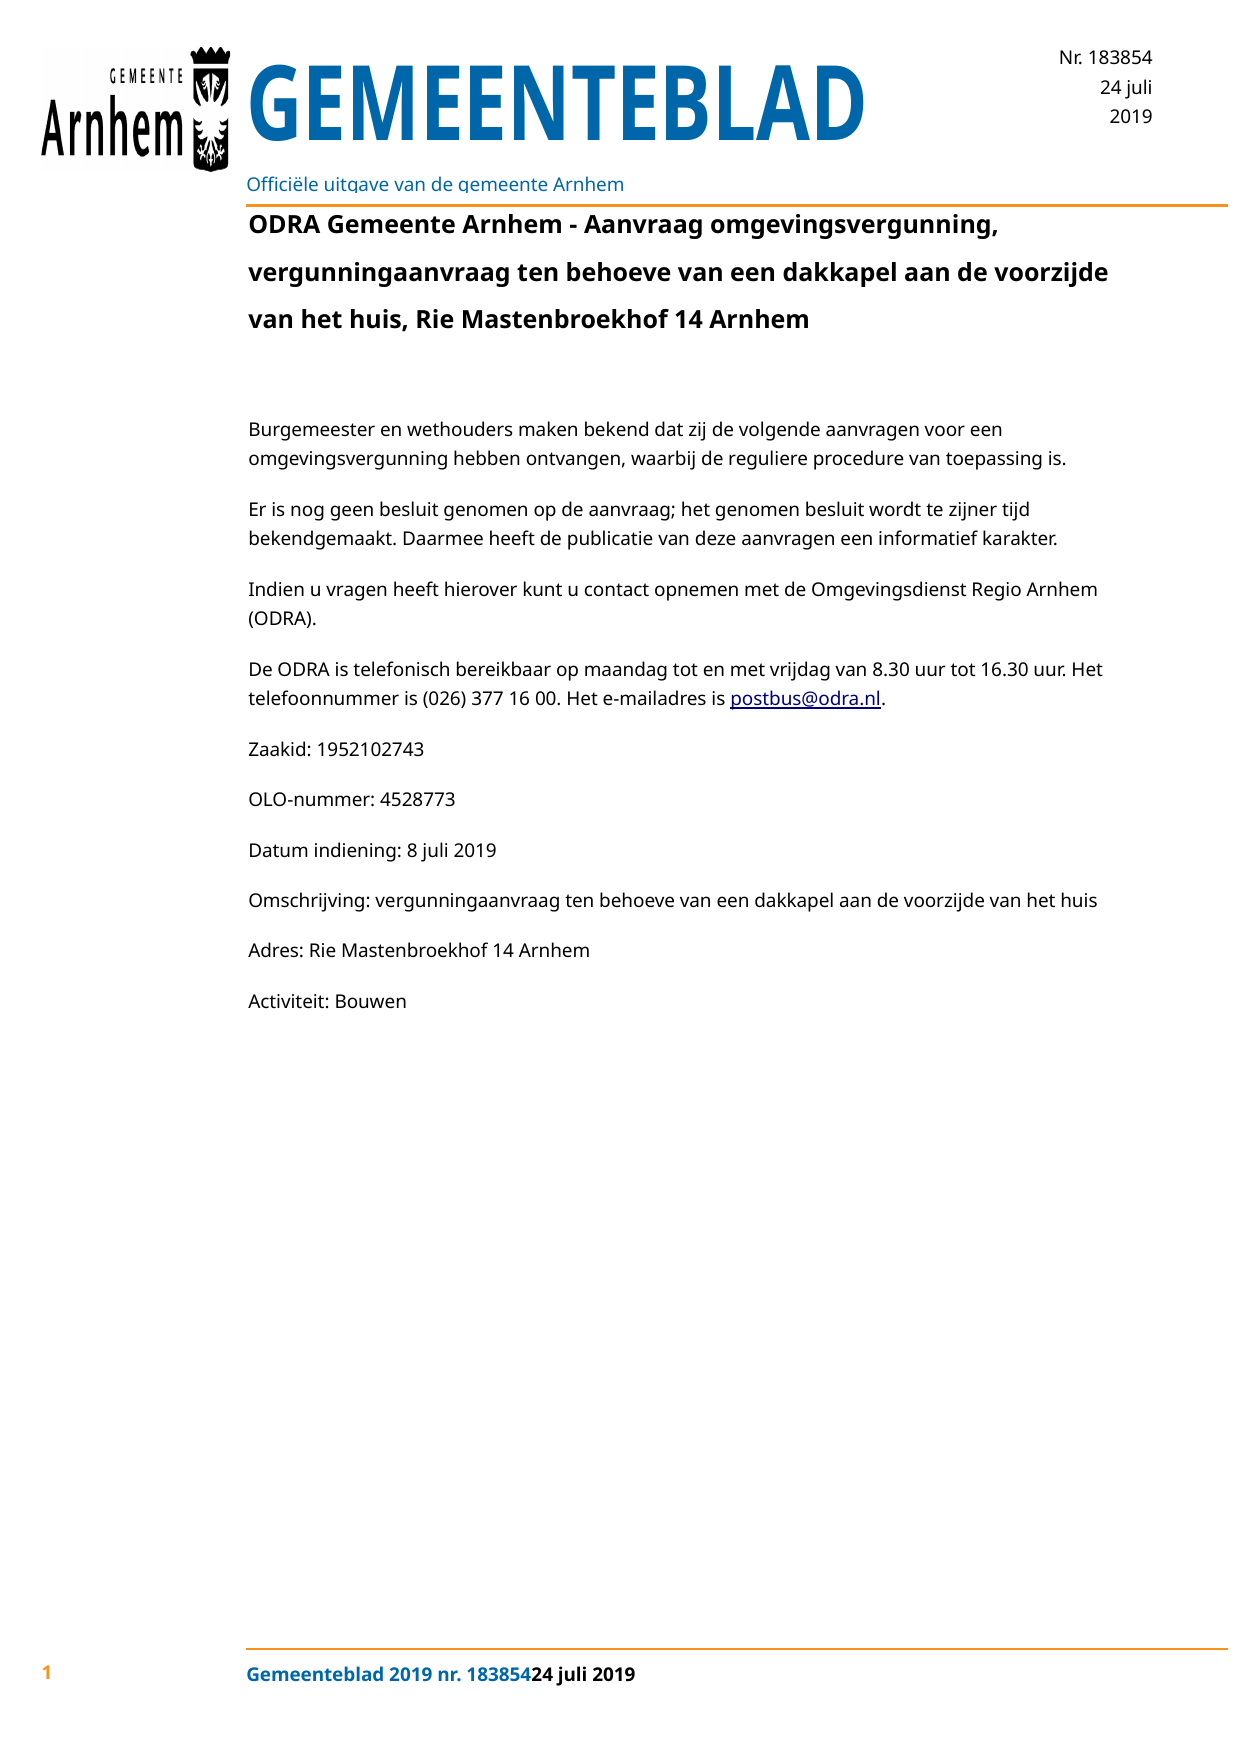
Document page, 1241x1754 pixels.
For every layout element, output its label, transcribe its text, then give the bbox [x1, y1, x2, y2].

text Zaakid: 1952102743 [248, 736, 1152, 762]
text Er is nog geen besluit genomen op de aanvraag; het genomen besluit wordt te zijner tijd bekendgemaakt. Daarmee heeft de publicatie van deze aanvragen een informatief karakter. [248, 496, 1152, 551]
text Burgemeester en wethouders maken bekend dat zij de volgende aanvragen voor een omgevingsvergunning hebben ontvangen, waarbij de reguliere procedure van toepassing is. [248, 416, 1152, 471]
picture [41, 47, 231, 172]
text Datum indiening: 8 juli 2019 [248, 837, 1152, 862]
text Activiteit: Bouwen [248, 988, 1152, 1014]
text Indien u vragen heeft hierover kunt u contact opnemen met de Omgevingsdienst Regio Arnhem (ODRA). [248, 576, 1152, 631]
text ODRA Gemeente Arnhem - Aanvraag omgevingsvergunning, vergunningaanvraag ten behoeve van een dakkapel aan de voorzijde van het huis, Rie Mastenbroekhof 14 Arnhem [248, 207, 1152, 336]
text De ODRA is telefonisch bereikbaar op maandag tot en met vrijdag van 8.30 uur tot 16.30 uur. Het telefoonnummer is (026) 377 16 00. Het e-mailadres is postbus@odra.nl. [248, 656, 1152, 711]
text Adres: Rie Mastenbroekhof 14 Arnhem [248, 938, 1152, 963]
text OLO-nummer: 4528773 [248, 786, 1152, 812]
text Omschrijving: vergunningaanvraag ten behoeve van een dakkapel aan de voorzijde van het huis [248, 887, 1152, 913]
